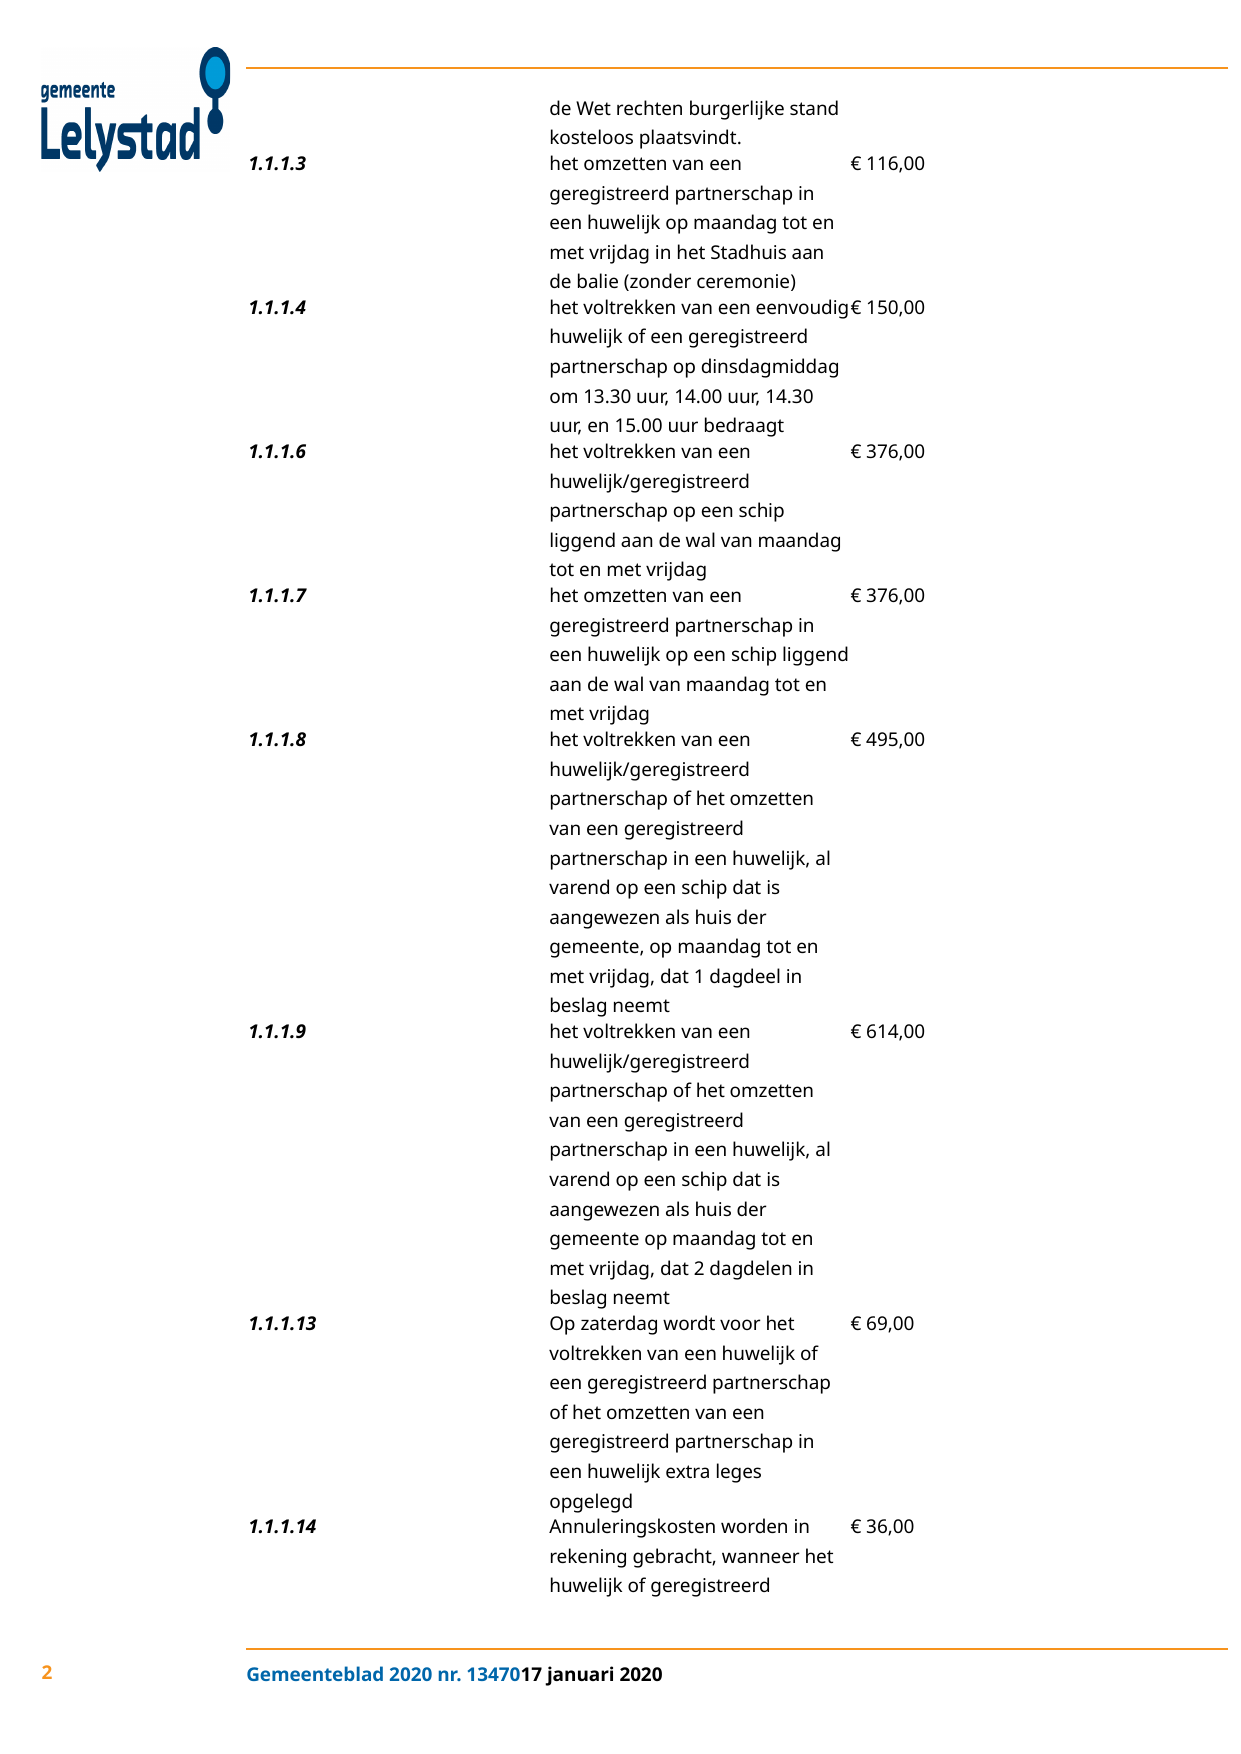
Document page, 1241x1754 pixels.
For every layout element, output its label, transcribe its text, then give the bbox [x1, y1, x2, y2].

table_cell het voltrekken van een huwelijk/geregistreerd partnerschap of het omzetten van een geregistreerd partnerschap in een huwelijk, al varend op een schip dat is aangewezen als huis der gemeente, op maandag tot en met vrijdag, dat 1 dagdeel in beslag neemt [549, 726, 850, 1018]
table_cell 1.1.1.14 [248, 1514, 549, 1598]
table_cell 1.1.1.4 [248, 294, 549, 438]
table_cell € 376,00 [850, 582, 1152, 726]
table_cell € 376,00 [850, 438, 1152, 582]
table_cell € 36,00 [850, 1514, 1152, 1598]
picture [41, 47, 231, 172]
table_cell € 69,00 [850, 1310, 1152, 1513]
table_cell € 495,00 [850, 726, 1152, 1018]
table_cell 1.1.1.7 [248, 582, 549, 726]
table_cell het voltrekken van een eenvoudig huwelijk of een geregistreerd partnerschap op dinsdagmiddag om 13.30 uur, 14.00 uur, 14.30 uur, en 15.00 uur bedraagt [549, 294, 850, 438]
table_cell Annuleringskosten worden in rekening gebracht, wanneer het huwelijk of geregistreerd [549, 1514, 850, 1598]
table_cell [850, 95, 1152, 150]
table_cell het voltrekken van een huwelijk/geregistreerd partnerschap op een schip liggend aan de wal van maandag tot en met vrijdag [549, 438, 850, 582]
table_cell € 150,00 [850, 294, 1152, 438]
table_cell 1.1.1.13 [248, 1310, 549, 1513]
table_cell het omzetten van een geregistreerd partnerschap in een huwelijk op maandag tot en met vrijdag in het Stadhuis aan de balie (zonder ceremonie) [549, 150, 850, 294]
table_cell de Wet rechten burgerlijke stand kosteloos plaatsvindt. [549, 95, 850, 150]
table_cell 1.1.1.3 [248, 150, 549, 294]
table_cell Op zaterdag wordt voor het voltrekken van een huwelijk of een geregistreerd partnerschap of het omzetten van een geregistreerd partnerschap in een huwelijk extra leges opgelegd [549, 1310, 850, 1513]
table_cell het voltrekken van een huwelijk/geregistreerd partnerschap of het omzetten van een geregistreerd partnerschap in een huwelijk, al varend op een schip dat is aangewezen als huis der gemeente op maandag tot en met vrijdag, dat 2 dagdelen in beslag neemt [549, 1018, 850, 1310]
table_cell € 614,00 [850, 1018, 1152, 1310]
table_cell het omzetten van een geregistreerd partnerschap in een huwelijk op een schip liggend aan de wal van maandag tot en met vrijdag [549, 582, 850, 726]
table_cell [248, 95, 549, 150]
table_cell 1.1.1.8 [248, 726, 549, 1018]
table_cell 1.1.1.9 [248, 1018, 549, 1310]
table_cell € 116,00 [850, 150, 1152, 294]
table_cell 1.1.1.6 [248, 438, 549, 582]
